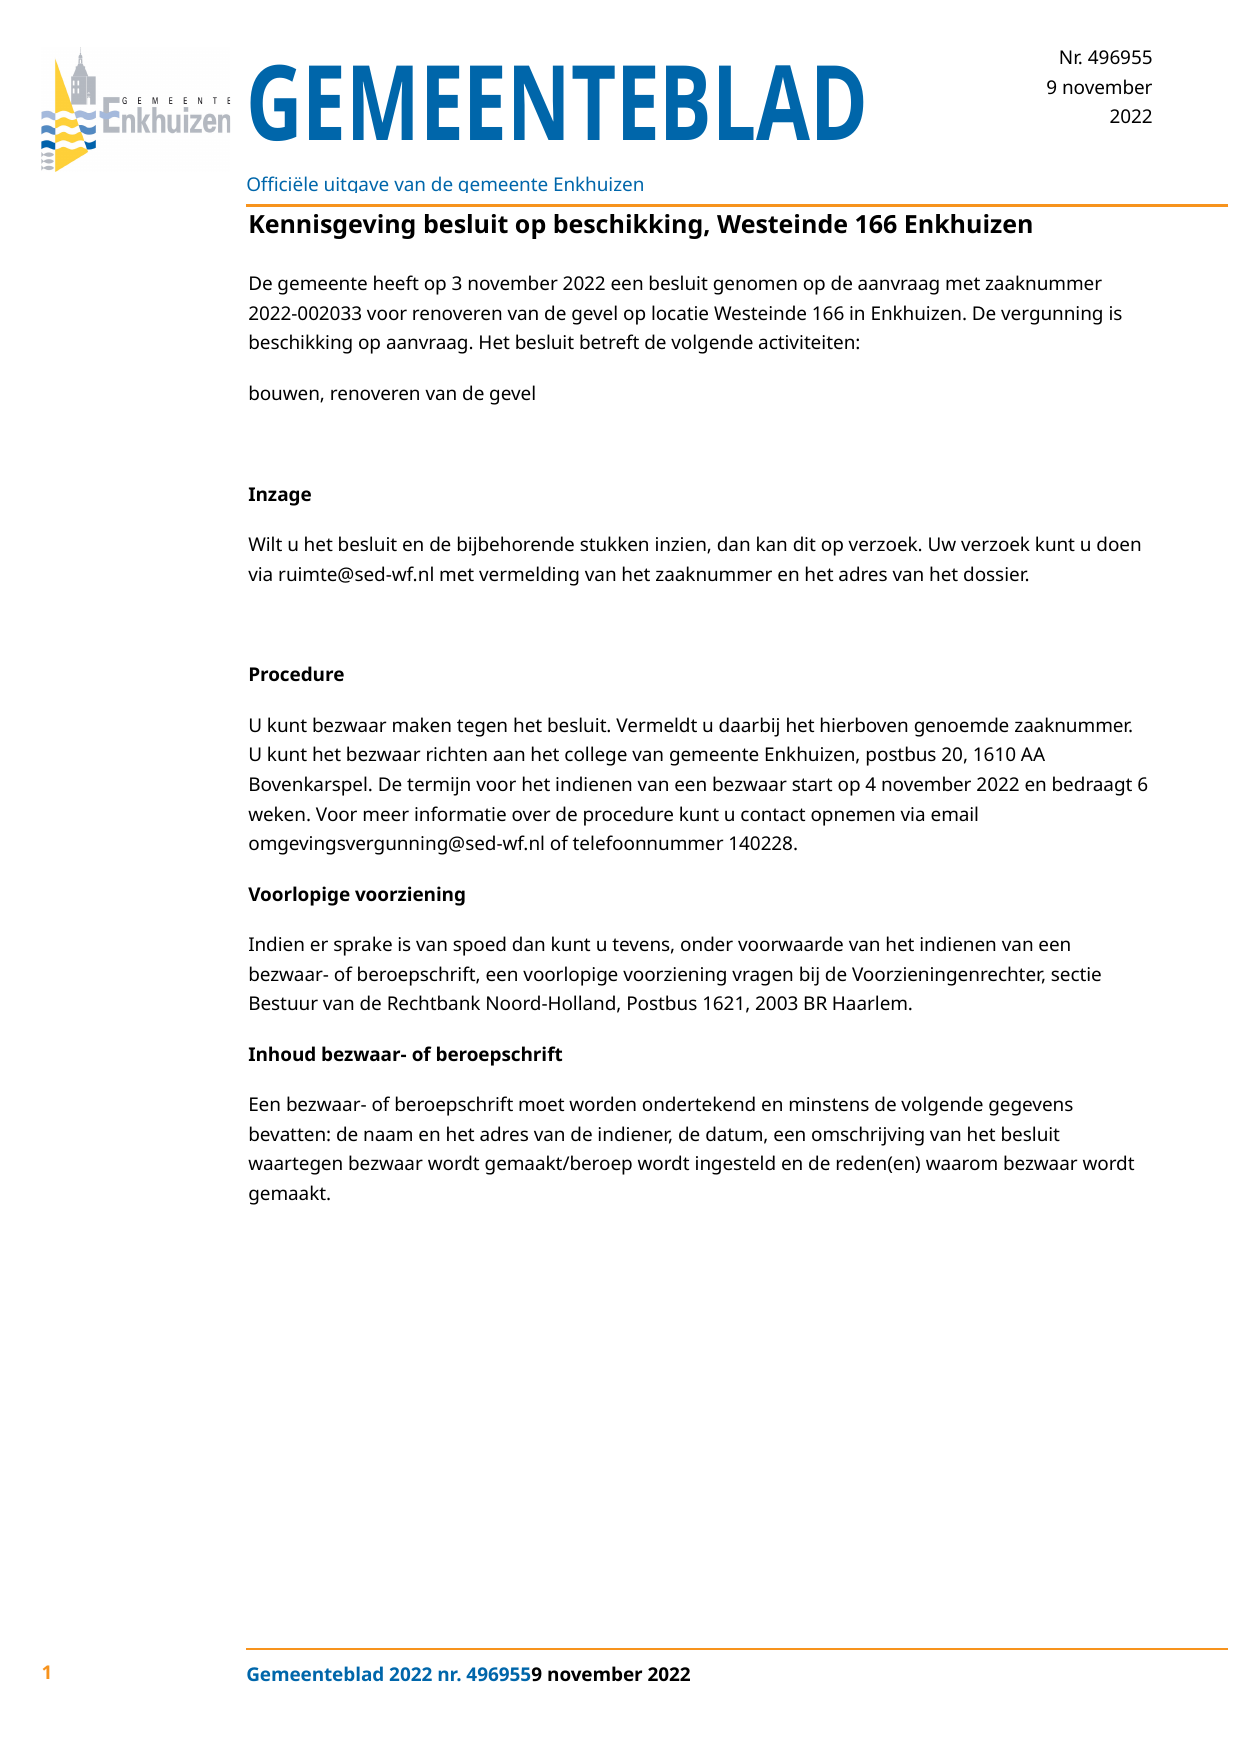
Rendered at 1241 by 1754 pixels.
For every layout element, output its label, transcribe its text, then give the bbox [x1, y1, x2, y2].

text Een bezwaar- of beroepschrift moet worden ondertekend en minstens de volgende gegevens bevatten: de naam en het adres van de indiener, de datum, een omschrijving van het besluit waartegen bezwaar wordt gemaakt/beroep wordt ingesteld en de reden(en) waarom bezwaar wordt gemaakt. [248, 1091, 1152, 1206]
text Voorlopige voorziening [248, 881, 1152, 906]
text Procedure [248, 662, 1152, 687]
text De gemeente heeft op 3 november 2022 een besluit genomen op de aanvraag met zaaknummer 2022-002033 voor renoveren van de gevel op locatie Westeinde 166 in Enkhuizen. De vergunning is beschikking op aanvraag. Het besluit betreft de volgende activiteiten: [248, 270, 1152, 355]
text Indien er sprake is van spoed dan kunt u tevens, onder voorwaarde van het indienen van een bezwaar- of beroepschrift, een voorlopige voorziening vragen bij de Voorzieningenrechter, sectie Bestuur van de Rechtbank Noord-Holland, Postbus 1621, 2003 BR Haarlem. [248, 931, 1152, 1016]
text Inhoud bezwaar- of beroepschrift [248, 1041, 1152, 1066]
picture [41, 47, 231, 172]
text Kennisgeving besluit op beschikking, Westeinde 166 Enkhuizen [248, 207, 1152, 241]
text Wilt u het besluit en de bijbehorende stukken inzien, dan kan dit op verzoek. Uw verzoek kunt u doen via ruimte@sed-wf.nl met vermelding van het zaaknummer en het adres van het dossier. [248, 531, 1152, 586]
text U kunt bezwaar maken tegen het besluit. Vermeldt u daarbij het hierboven genoemde zaaknummer. U kunt het bezwaar richten aan het college van gemeente Enkhuizen, postbus 20, 1610 AA Bovenkarspel. De termijn voor het indienen van een bezwaar start op 4 november 2022 en bedraagt 6 weken. Voor meer informatie over de procedure kunt u contact opnemen via email omgevingsvergunning@sed-wf.nl of telefoonnummer 140228. [248, 712, 1152, 856]
text Inzage [248, 481, 1152, 506]
text bouwen, renoveren van de gevel [248, 380, 1152, 406]
